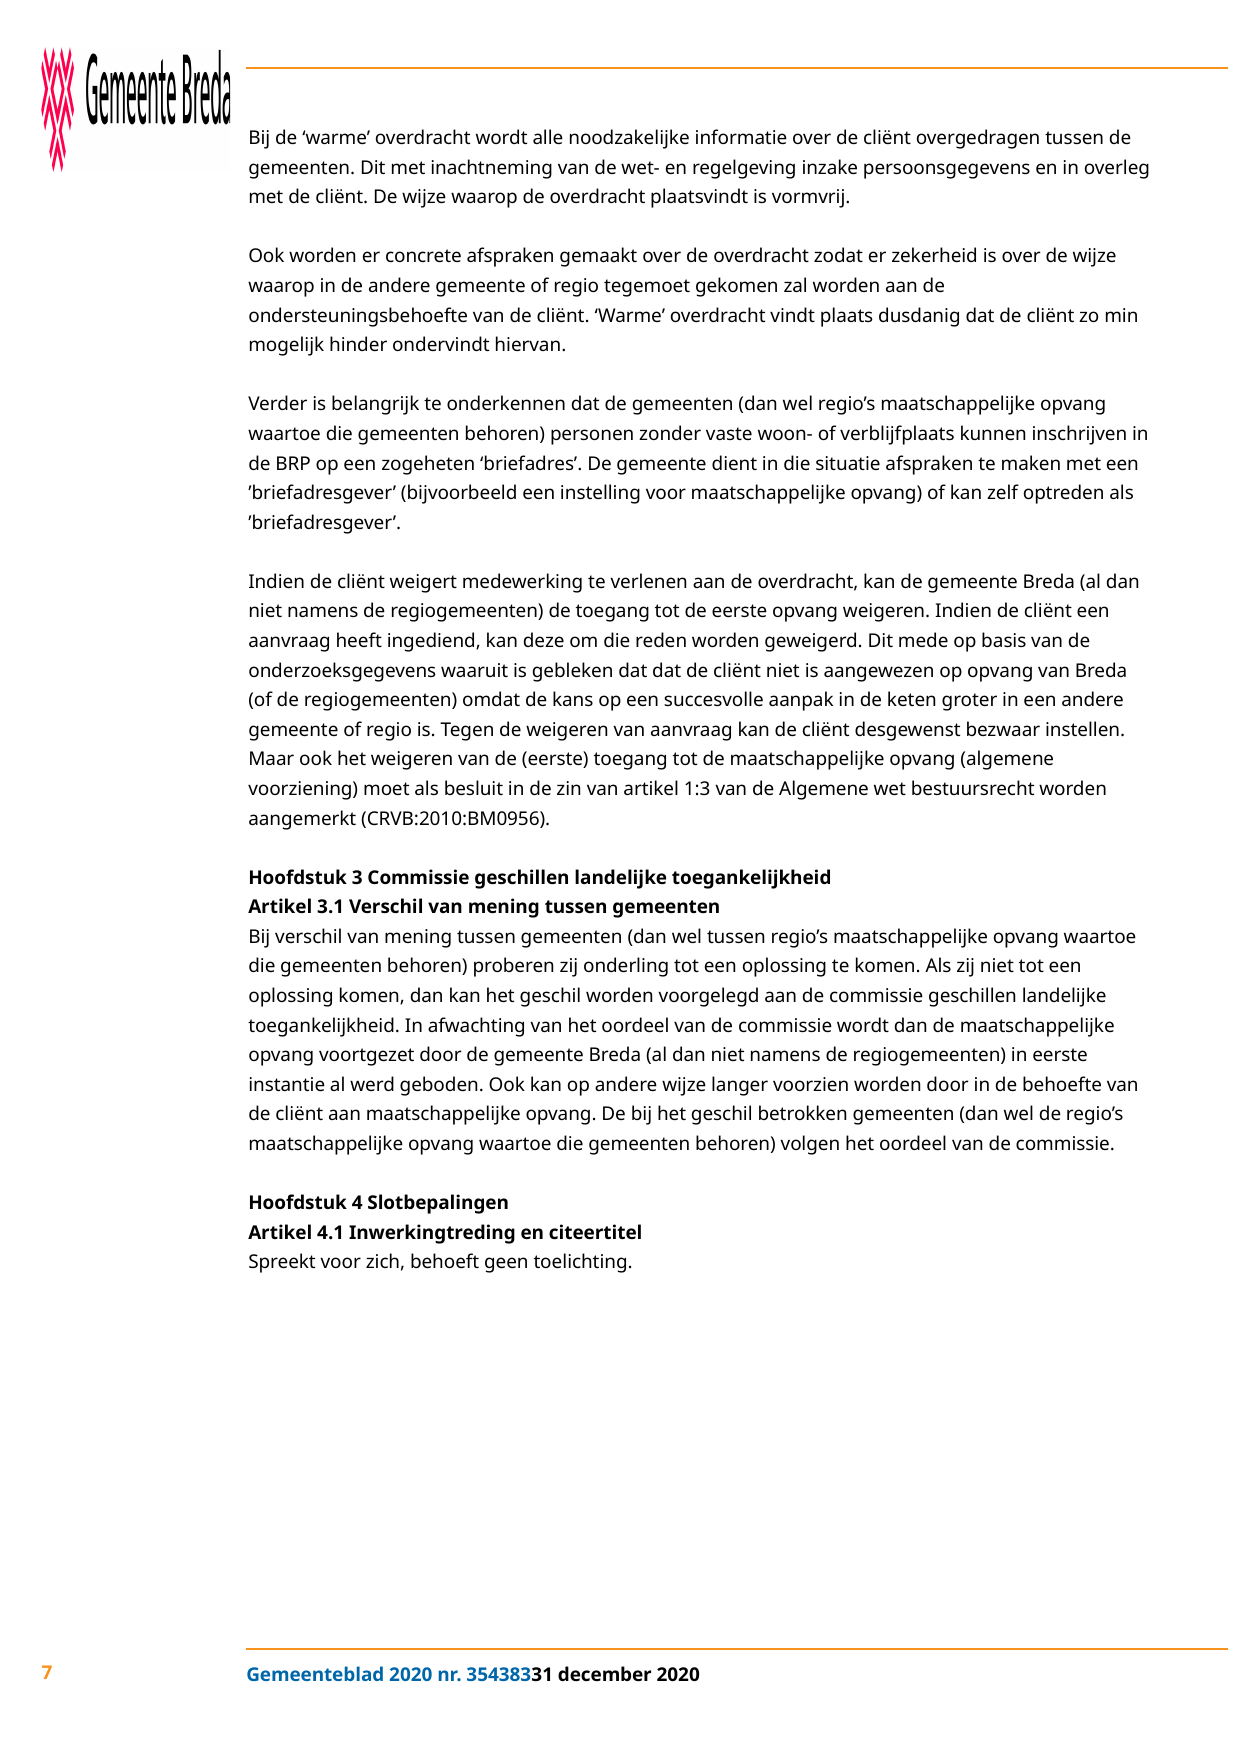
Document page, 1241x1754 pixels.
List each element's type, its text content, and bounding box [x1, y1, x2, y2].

text Ook worden er concrete afspraken gemaakt over de overdracht zodat er zekerheid is over de wijze waarop in de andere gemeente of regio tegemoet gekomen zal worden aan de ondersteuningsbehoefte van de cliënt. ‘Warme’ overdracht vindt plaats dusdanig dat de cliënt zo min mogelijk hinder ondervindt hiervan. [248, 243, 1152, 357]
text Hoofdstuk 4 Slotbepalingen [248, 1189, 1152, 1215]
text Bij de ‘warme’ overdracht wordt alle noodzakelijke informatie over de cliënt overgedragen tussen de gemeenten. Dit met inachtneming van de wet- en regelgeving inzake persoonsgegevens en in overleg met de cliënt. De wijze waarop de overdracht plaatsvindt is vormvrij. [248, 124, 1152, 209]
text Verder is belangrijk te onderkennen dat de gemeenten (dan wel regio’s maatschappelijke opvang waartoe die gemeenten behoren) personen zonder vaste woon- of verblijfplaats kunnen inschrijven in de BRP op een zogeheten ‘briefadres’. De gemeente dient in die situatie afspraken te maken met een ’briefadresgever’ (bijvoorbeeld een instelling voor maatschappelijke opvang) of kan zelf optreden als ’briefadresgever’. [248, 391, 1152, 535]
text Artikel 4.1 Inwerkingtreding en citeertitel [248, 1219, 1152, 1245]
picture [41, 47, 231, 172]
text Hoofdstuk 3 Commissie geschillen landelijke toegankelijkheid [248, 864, 1152, 890]
text Indien de cliënt weigert medewerking te verlenen aan de overdracht, kan de gemeente Breda (al dan niet namens de regiogemeenten) de toegang tot de eerste opvang weigeren. Indien de cliënt een aanvraag heeft ingediend, kan deze om die reden worden geweigerd. Dit mede op basis van de onderzoeksgegevens waaruit is gebleken dat dat de cliënt niet is aangewezen op opvang van Breda (of de regiogemeenten) omdat de kans op een succesvolle aanpak in de keten groter in een andere gemeente of regio is. Tegen de weigeren van aanvraag kan de cliënt desgewenst bezwaar instellen. Maar ook het weigeren van de (eerste) toegang tot de maatschappelijke opvang (algemene voorziening) moet als besluit in de zin van artikel 1:3 van de Algemene wet bestuursrecht worden aangemerkt (CRVB:2010:BM0956). [248, 568, 1152, 831]
text Spreekt voor zich, behoeft geen toelichting. [248, 1248, 1152, 1274]
text Artikel 3.1 Verschil van mening tussen gemeenten [248, 893, 1152, 919]
text Bij verschil van mening tussen gemeenten (dan wel tussen regio’s maatschappelijke opvang waartoe die gemeenten behoren) proberen zij onderling tot een oplossing te komen. Als zij niet tot een oplossing komen, dan kan het geschil worden voorgelegd aan de commissie geschillen landelijke toegankelijkheid. In afwachting van het oordeel van de commissie wordt dan de maatschappelijke opvang voortgezet door de gemeente Breda (al dan niet namens de regiogemeenten) in eerste instantie al werd geboden. Ook kan op andere wijze langer voorzien worden door in de behoefte van de cliënt aan maatschappelijke opvang. De bij het geschil betrokken gemeenten (dan wel de regio’s maatschappelijke opvang waartoe die gemeenten behoren) volgen het oordeel van de commissie. [248, 923, 1152, 1156]
